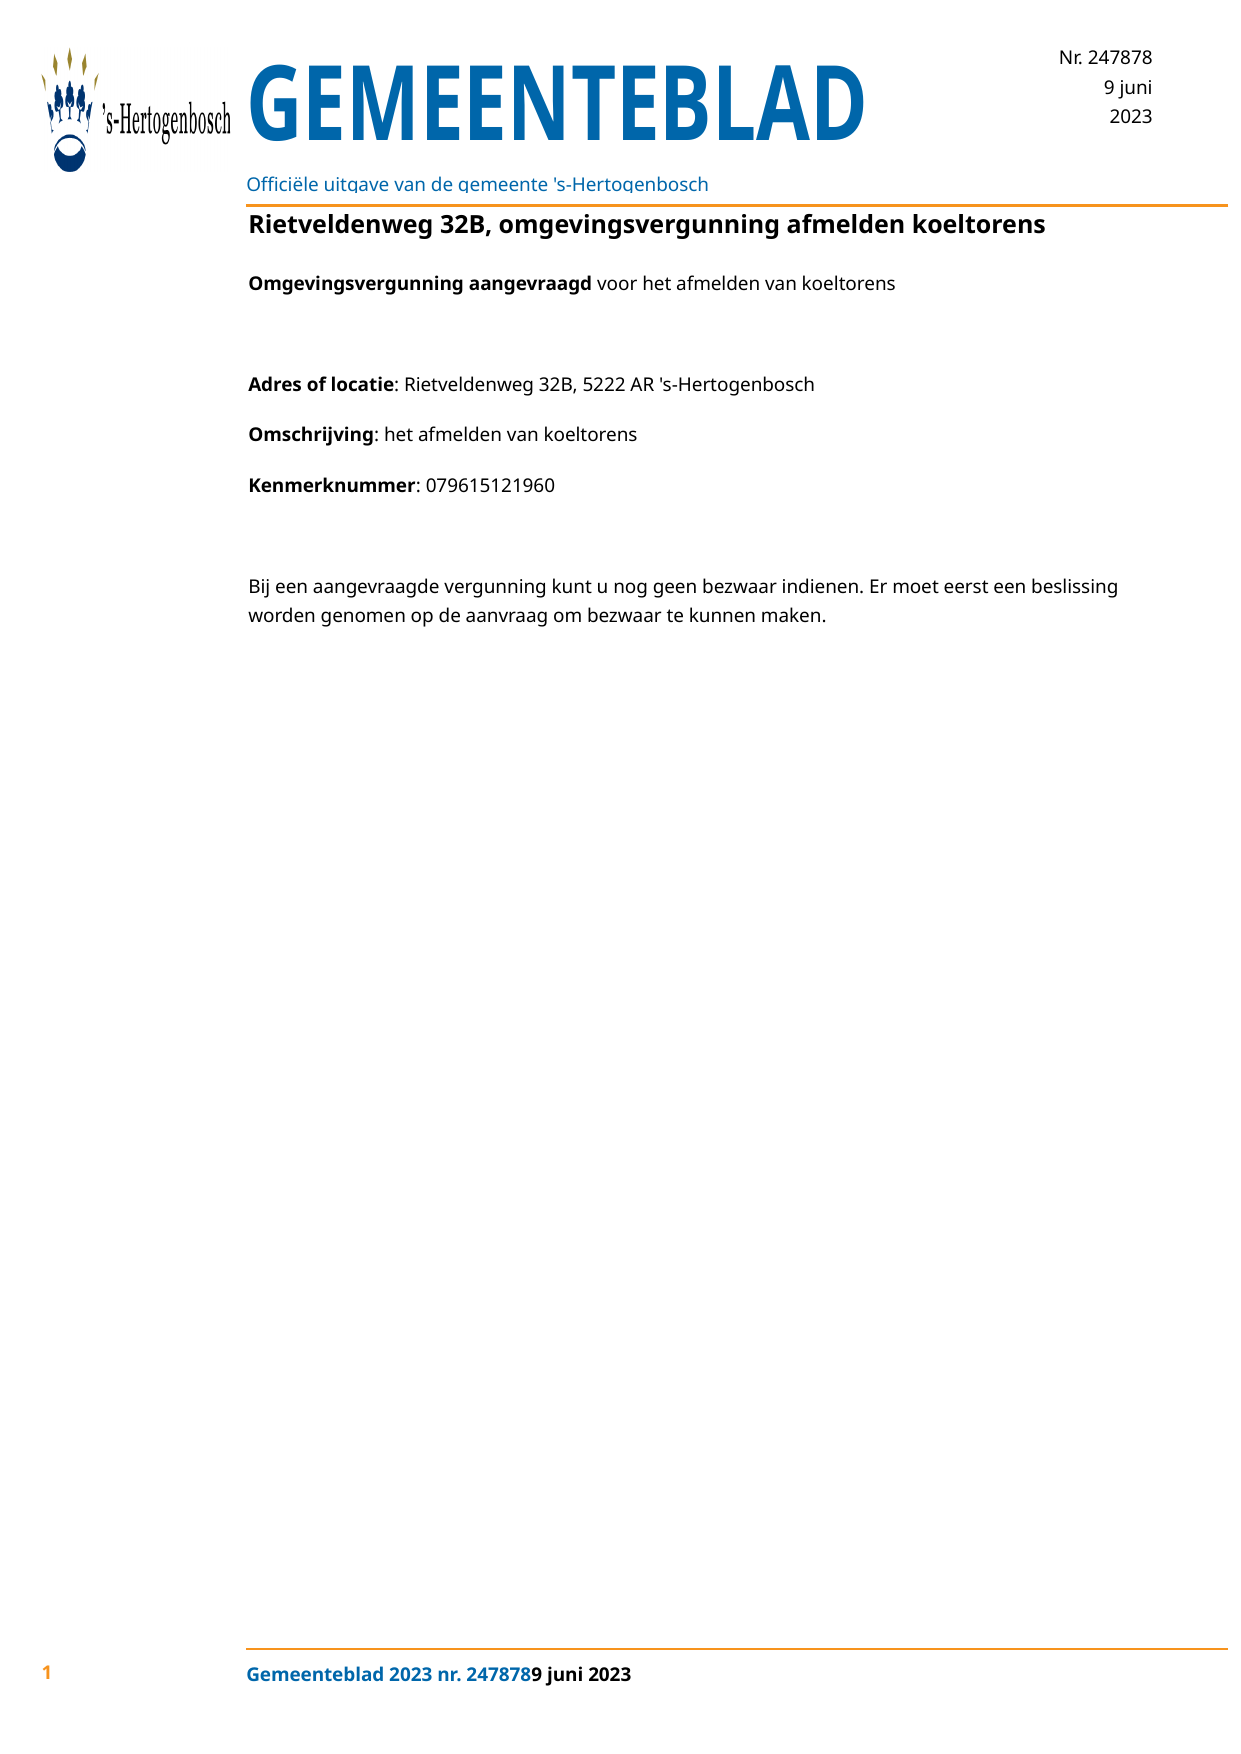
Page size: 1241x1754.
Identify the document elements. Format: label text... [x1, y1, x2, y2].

text Kenmerknummer: 079615121960 [248, 472, 1152, 498]
text Omgevingsvergunning aangevraagd voor het afmelden van koeltorens [248, 270, 1152, 296]
picture [41, 47, 231, 172]
text Adres of locatie: Rietveldenweg 32B, 5222 AR 's-Hertogenbosch [248, 371, 1152, 397]
text Rietveldenweg 32B, omgevingsvergunning afmelden koeltorens [248, 207, 1152, 241]
text Bij een aangevraagde vergunning kunt u nog geen bezwaar indienen. Er moet eerst een beslissing worden genomen op de aanvraag om bezwaar te kunnen maken. [248, 573, 1152, 628]
text Omschrijving: het afmelden van koeltorens [248, 422, 1152, 447]
